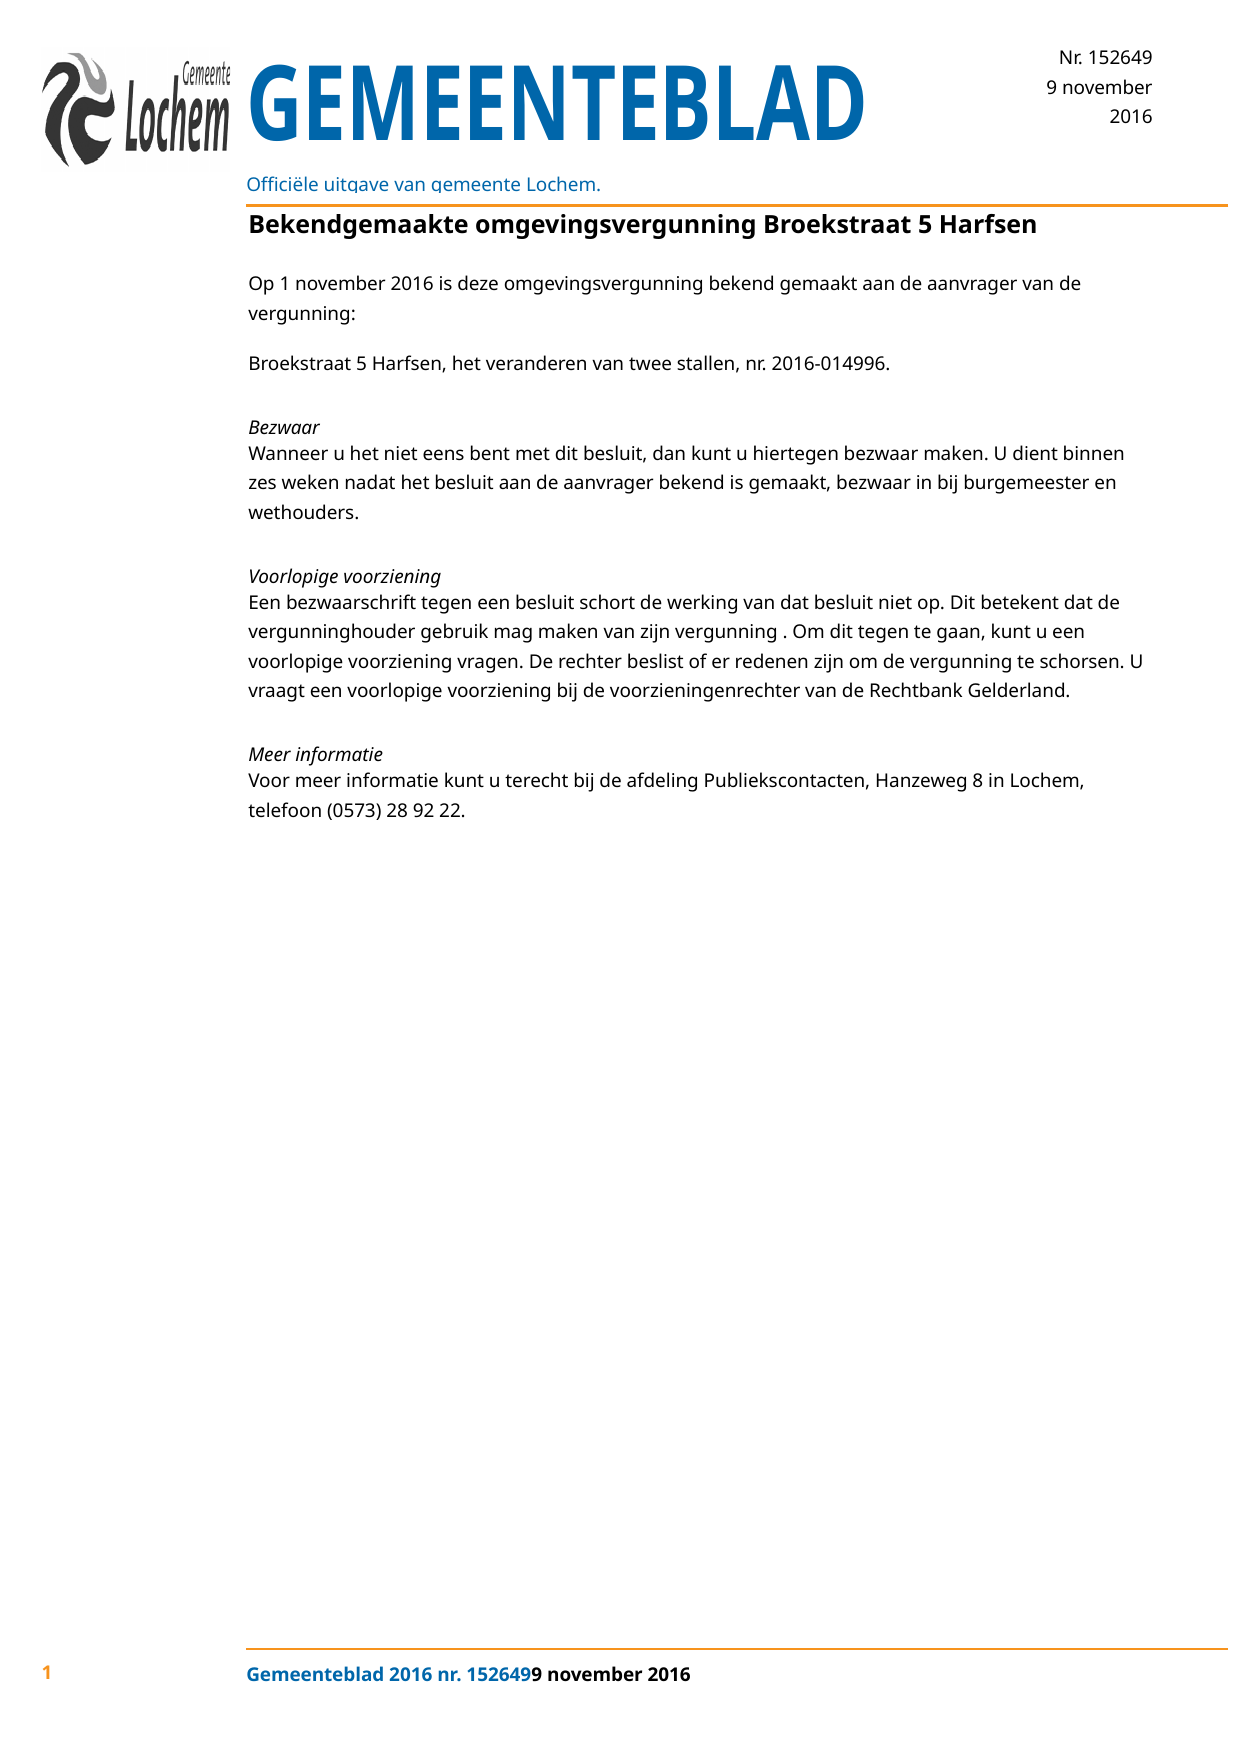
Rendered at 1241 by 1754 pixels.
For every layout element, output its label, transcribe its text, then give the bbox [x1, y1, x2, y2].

text Op 1 november 2016 is deze omgevingsvergunning bekend gemaakt aan de aanvrager van de vergunning: [248, 270, 1152, 326]
picture [41, 47, 231, 172]
text Broekstraat 5 Harfsen, het veranderen van twee stallen, nr. 2016-014996. [248, 350, 1152, 376]
text Voor meer informatie kunt u terecht bij de afdeling Publiekscontacten, Hanzeweg 8 in Lochem, telefoon (0573) 28 92 22. [248, 767, 1152, 823]
text Bezwaar [248, 414, 1152, 440]
text Wanneer u het niet eens bent met dit besluit, dan kunt u hiertegen bezwaar maken. U dient binnen zes weken nadat het besluit aan de aanvrager bekend is gemaakt, bezwaar in bij burgemeester en wethouders. [248, 440, 1152, 525]
text Bekendgemaakte omgevingsvergunning Broekstraat 5 Harfsen [248, 207, 1152, 241]
text Voorlopige voorziening [248, 563, 1152, 589]
text Meer informatie [248, 742, 1152, 767]
text Een bezwaarschrift tegen een besluit schort de werking van dat besluit niet op. Dit betekent dat de vergunninghouder gebruik mag maken van zijn vergunning . Om dit tegen te gaan, kunt u een voorlopige voorziening vragen. De rechter beslist of er redenen zijn om de vergunning te schorsen. U vraagt een voorlopige voorziening bij de voorzieningenrechter van de Rechtbank Gelderland. [248, 589, 1152, 703]
